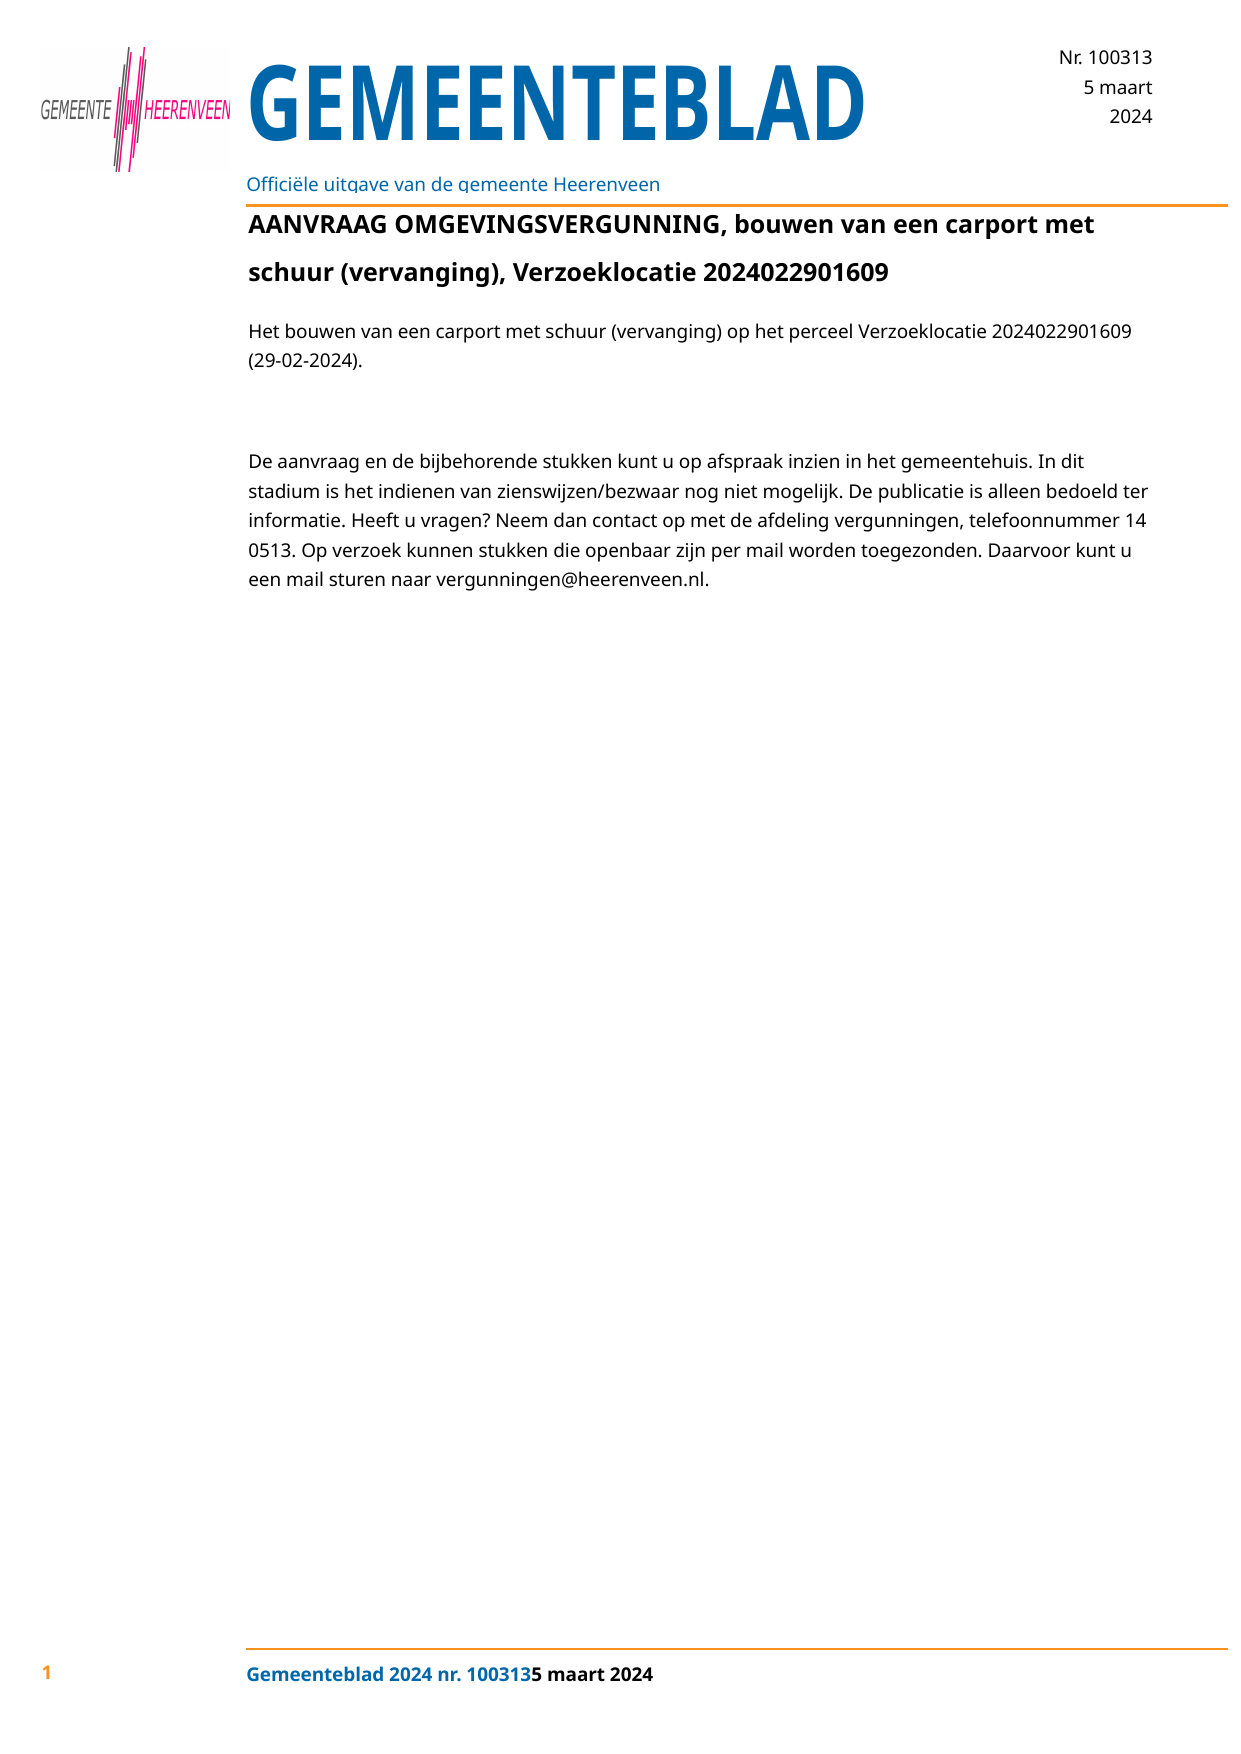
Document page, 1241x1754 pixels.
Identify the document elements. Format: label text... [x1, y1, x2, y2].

text Het bouwen van een carport met schuur (vervanging) op het perceel Verzoeklocatie 2024022901609 (29-02-2024). [248, 318, 1152, 373]
text De aanvraag en de bijbehorende stukken kunt u op afspraak inzien in het gemeentehuis. In dit stadium is het indienen van zienswijzen/bezwaar nog niet mogelijk. De publicatie is alleen bedoeld ter informatie. Heeft u vragen? Neem dan contact op met de afdeling vergunningen, telefoonnummer 14 0513. Op verzoek kunnen stukken die openbaar zijn per mail worden toegezonden. Daarvoor kunt u een mail sturen naar vergunningen@heerenveen.nl. [248, 448, 1152, 592]
picture [41, 47, 231, 172]
text AANVRAAG OMGEVINGSVERGUNNING, bouwen van een carport met schuur (vervanging), Verzoeklocatie 2024022901609 [248, 207, 1152, 288]
